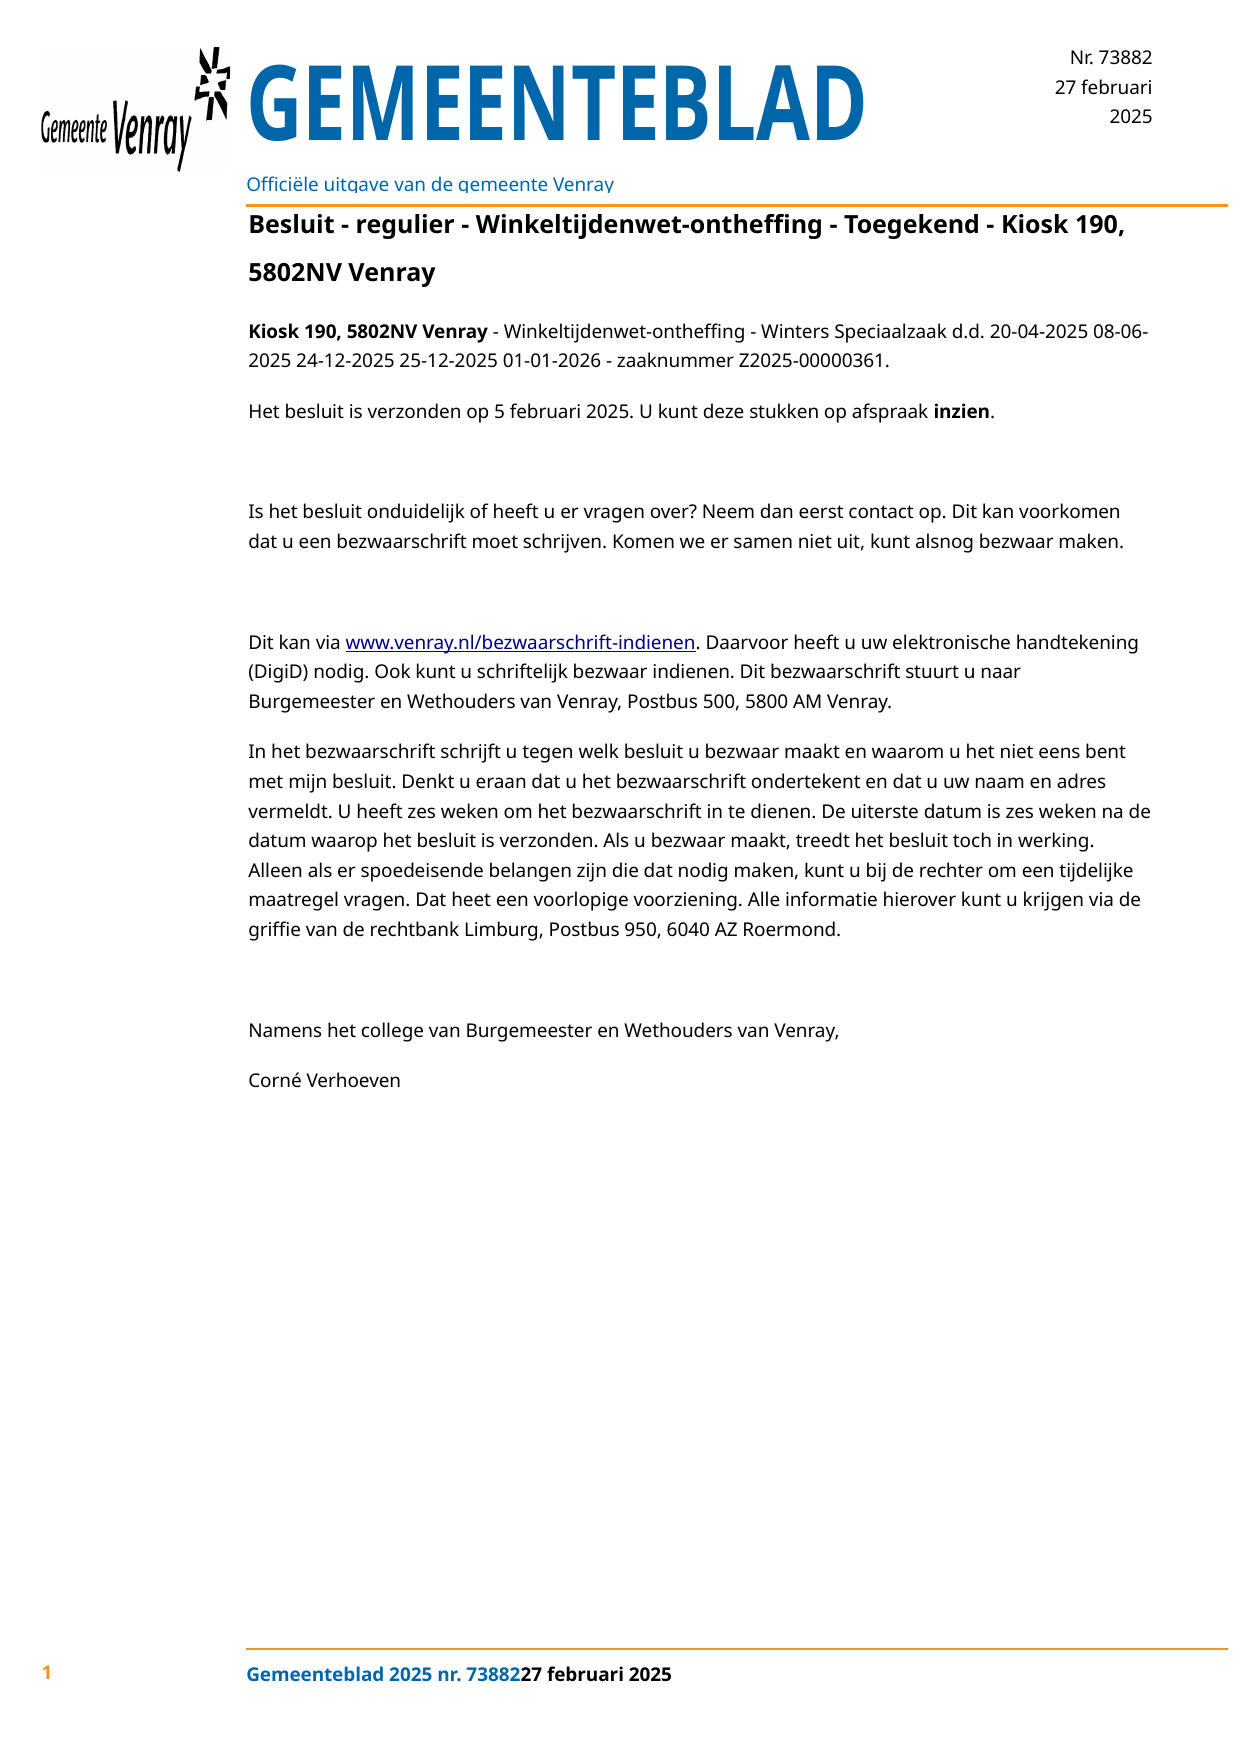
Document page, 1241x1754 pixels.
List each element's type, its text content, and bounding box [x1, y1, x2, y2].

text Kiosk 190, 5802NV Venray - Winkeltijdenwet-ontheffing - Winters Speciaalzaak d.d. 20-04-2025 08-06-2025 24-12-2025 25-12-2025 01-01-2026 - zaaknummer Z2025-00000361. [248, 318, 1152, 373]
text Besluit - regulier - Winkeltijdenwet-ontheffing - Toegekend - Kiosk 190, 5802NV Venray [248, 207, 1152, 288]
text In het bezwaarschrift schrijft u tegen welk besluit u bezwaar maakt en waarom u het niet eens bent met mijn besluit. Denkt u eraan dat u het bezwaarschrift ondertekent en dat u uw naam en adres vermeldt. U heeft zes weken om het bezwaarschrift in te dienen. De uiterste datum is zes weken na de datum waarop het besluit is verzonden. Als u bezwaar maakt, treedt het besluit toch in werking. Alleen als er spoedeisende belangen zijn die dat nodig maken, kunt u bij de rechter om een tijdelijke maatregel vragen. Dat heet een voorlopige voorziening. Alle informatie hierover kunt u krijgen via de griffie van de rechtbank Limburg, Postbus 950, 6040 AZ Roermond. [248, 739, 1152, 942]
text Is het besluit onduidelijk of heeft u er vragen over? Neem dan eerst contact op. Dit kan voorkomen dat u een bezwaarschrift moet schrijven. Komen we er samen niet uit, kunt alsnog bezwaar maken. [248, 499, 1152, 554]
picture [41, 47, 231, 172]
text Dit kan via www.venray.nl/bezwaarschrift-indienen. Daarvoor heeft u uw elektronische handtekening (DigiD) nodig. Ook kunt u schriftelijk bezwaar indienen. Dit bezwaarschrift stuurt u naar Burgemeester en Wethouders van Venray, Postbus 500, 5800 AM Venray. [248, 629, 1152, 714]
text Het besluit is verzonden op 5 februari 2025. U kunt deze stukken op afspraak inzien. [248, 398, 1152, 424]
text Corné Verhoeven [248, 1067, 1152, 1093]
text Namens het college van Burgemeester en Wethouders van Venray, [248, 1017, 1152, 1043]
